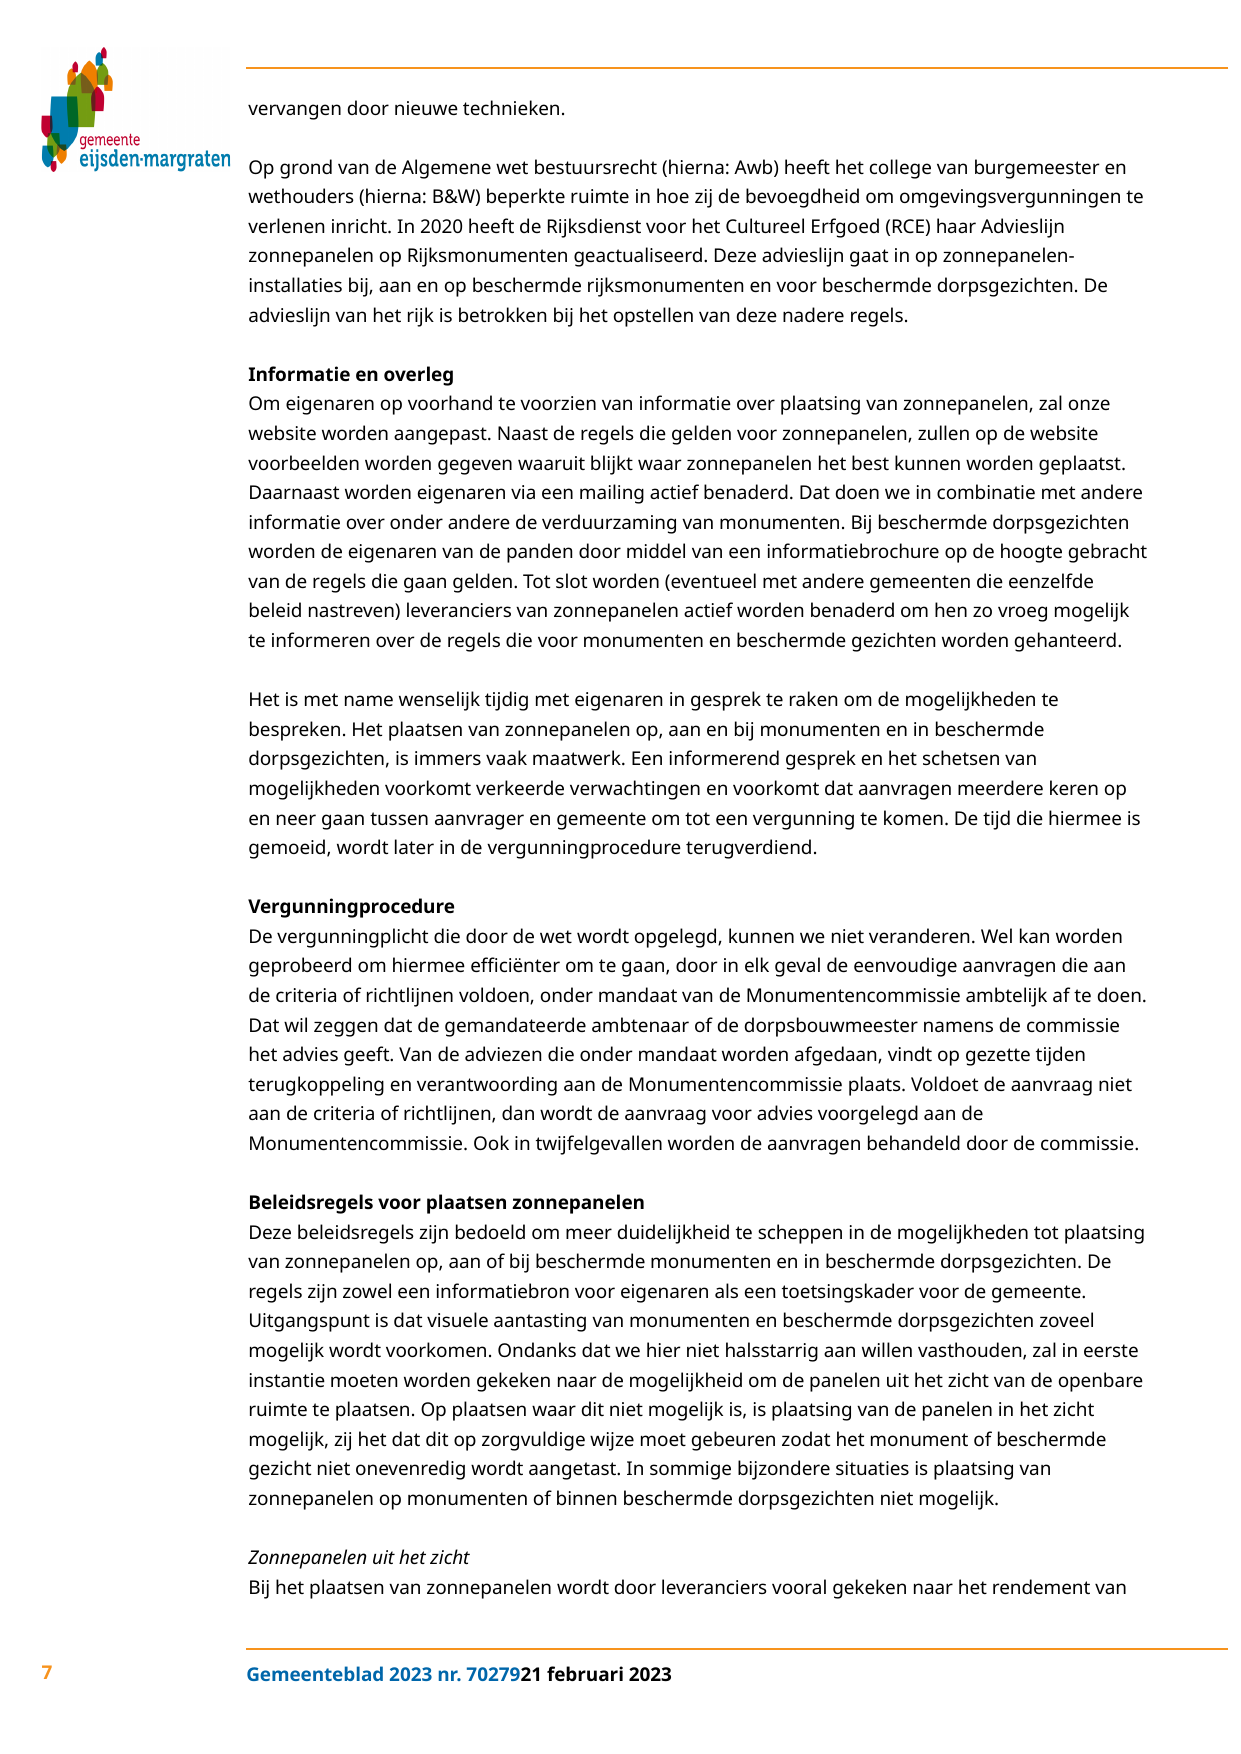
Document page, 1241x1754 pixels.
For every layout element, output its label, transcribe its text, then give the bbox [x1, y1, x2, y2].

text Het is met name wenselijk tijdig met eigenaren in gesprek te raken om de mogelijkheden te bespreken. Het plaatsen van zonnepanelen op, aan en bij monumenten en in beschermde dorpsgezichten, is immers vaak maatwerk. Een informerend gesprek en het schetsen van mogelijkheden voorkomt verkeerde verwachtingen en voorkomt dat aanvragen meerdere keren op en neer gaan tussen aanvrager en gemeente om tot een vergunning te komen. De tijd die hiermee is gemoeid, wordt later in de vergunningprocedure terugverdiend. [248, 686, 1152, 860]
text vervangen door nieuwe technieken. [248, 95, 1152, 121]
text Zonnepanelen uit het zicht [248, 1544, 1152, 1570]
text Vergunningprocedure [248, 893, 1152, 919]
picture [41, 47, 231, 172]
text Bij het plaatsen van zonnepanelen wordt door leveranciers vooral gekeken naar het rendement van [248, 1574, 1152, 1600]
text Deze beleidsregels zijn bedoeld om meer duidelijkheid te scheppen in de mogelijkheden tot plaatsing van zonnepanelen op, aan of bij beschermde monumenten en in beschermde dorpsgezichten. De regels zijn zowel een informatiebron voor eigenaren als een toetsingskader voor de gemeente. [248, 1219, 1152, 1304]
text Om eigenaren op voorhand te voorzien van informatie over plaatsing van zonnepanelen, zal onze website worden aangepast. Naast de regels die gelden voor zonnepanelen, zullen op de website voorbeelden worden gegeven waaruit blijkt waar zonnepanelen het best kunnen worden geplaatst. Daarnaast worden eigenaren via een mailing actief benaderd. Dat doen we in combinatie met andere informatie over onder andere de verduurzaming van monumenten. Bij beschermde dorpsgezichten worden de eigenaren van de panden door middel van een informatiebrochure op de hoogte gebracht van de regels die gaan gelden. Tot slot worden (eventueel met andere gemeenten die eenzelfde beleid nastreven) leveranciers van zonnepanelen actief worden benaderd om hen zo vroeg mogelijk te informeren over de regels die voor monumenten en beschermde gezichten worden gehanteerd. [248, 391, 1152, 653]
text Op grond van de Algemene wet bestuursrecht (hierna: Awb) heeft het college van burgemeester en wethouders (hierna: B&W) beperkte ruimte in hoe zij de bevoegdheid om omgevingsvergunningen te verlenen inricht. In 2020 heeft de Rijksdienst voor het Cultureel Erfgoed (RCE) haar Advieslijn zonnepanelen op Rijksmonumenten geactualiseerd. Deze advieslijn gaat in op zonnepanelen-installaties bij, aan en op beschermde rijksmonumenten en voor beschermde dorpsgezichten. De advieslijn van het rijk is betrokken bij het opstellen van deze nadere regels. [248, 154, 1152, 328]
text Uitgangspunt is dat visuele aantasting van monumenten en beschermde dorpsgezichten zoveel mogelijk wordt voorkomen. Ondanks dat we hier niet halsstarrig aan willen vasthouden, zal in eerste instantie moeten worden gekeken naar de mogelijkheid om de panelen uit het zicht van de openbare ruimte te plaatsen. Op plaatsen waar dit niet mogelijk is, is plaatsing van de panelen in het zicht mogelijk, zij het dat dit op zorgvuldige wijze moet gebeuren zodat het monument of beschermde gezicht niet onevenredig wordt aangetast. In sommige bijzondere situaties is plaatsing van zonnepanelen op monumenten of binnen beschermde dorpsgezichten niet mogelijk. [248, 1308, 1152, 1511]
text Informatie en overleg [248, 361, 1152, 387]
text Beleidsregels voor plaatsen zonnepanelen [248, 1189, 1152, 1215]
text De vergunningplicht die door de wet wordt opgelegd, kunnen we niet veranderen. Wel kan worden geprobeerd om hiermee efficiënter om te gaan, door in elk geval de eenvoudige aanvragen die aan de criteria of richtlijnen voldoen, onder mandaat van de Monumentencommissie ambtelijk af te doen. Dat wil zeggen dat de gemandateerde ambtenaar of de dorpsbouwmeester namens de commissie het advies geeft. Van de adviezen die onder mandaat worden afgedaan, vindt op gezette tijden terugkoppeling en verantwoording aan de Monumentencommissie plaats. Voldoet de aanvraag niet aan de criteria of richtlijnen, dan wordt de aanvraag voor advies voorgelegd aan de Monumentencommissie. Ook in twijfelgevallen worden de aanvragen behandeld door de commissie. [248, 923, 1152, 1156]
